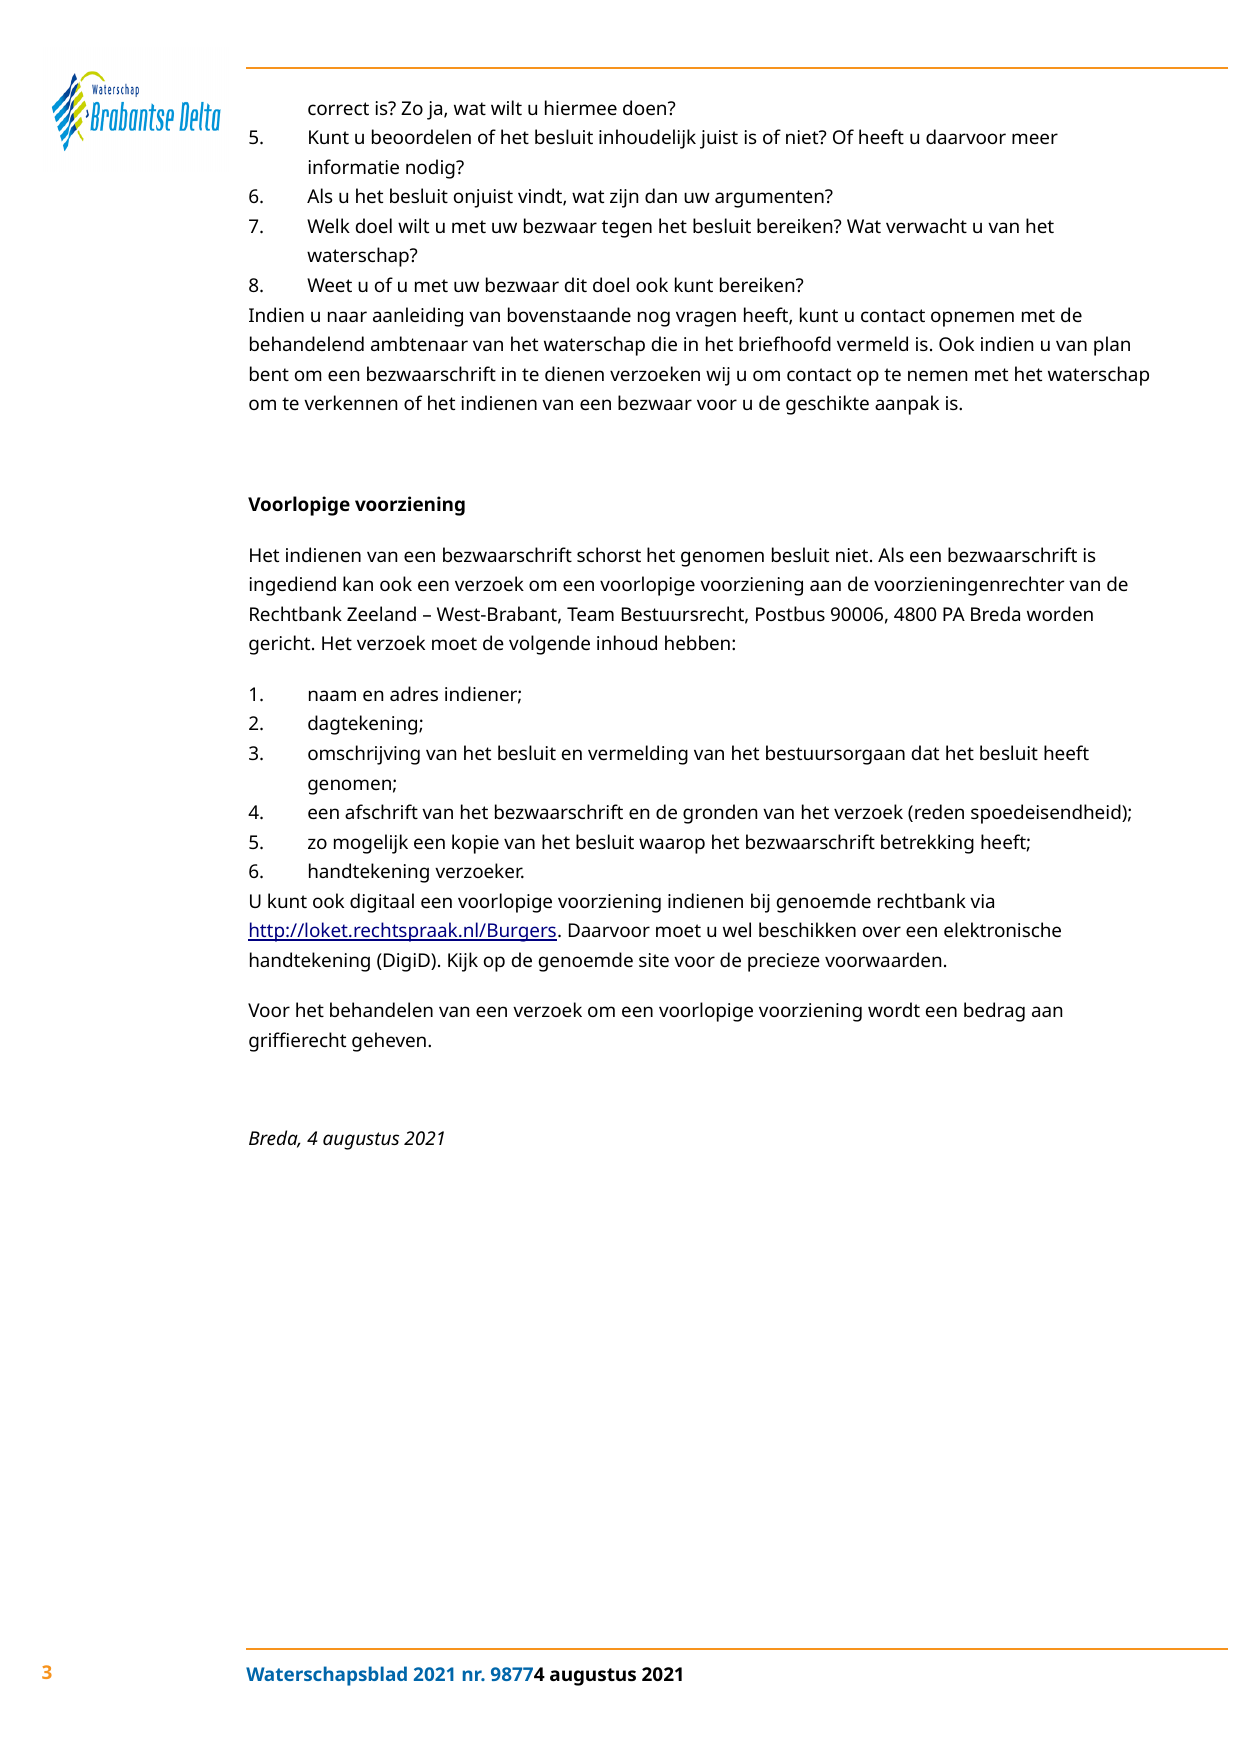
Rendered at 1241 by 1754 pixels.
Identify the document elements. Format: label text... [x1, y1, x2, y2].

text Voor het behandelen van een verzoek om een voorlopige voorziening wordt een bedrag aan griffierecht geheven. [248, 998, 1152, 1053]
text U kunt ook digitaal een voorlopige voorziening indienen bij genoemde rechtbank via http://loket.rechtspraak.nl/Burgers. Daarvoor moet u wel beschikken over een elektronische handtekening (DigiD). Kijk op de genoemde site voor de precieze voorwaarden. [248, 888, 1152, 973]
list een afschrift van het bezwaarschrift en de gronden van het verzoek (reden spoedeisendheid); [248, 799, 1152, 825]
text Breda, 4 augustus 2021 [248, 1126, 1152, 1151]
list Welk doel wilt u met uw bezwaar tegen het besluit bereiken? Wat verwacht u van het waterschap? [248, 213, 1152, 268]
picture [41, 47, 231, 172]
list Als u het besluit onjuist vindt, wat zijn dan uw argumenten? [248, 183, 1152, 209]
text Voorlopige voorziening [248, 491, 1152, 517]
list Kunt u beoordelen of het besluit inhoudelijk juist is of niet? Of heeft u daarvoor meer informatie nodig? [248, 124, 1152, 180]
list correct is? Zo ja, wat wilt u hiermee doen? [248, 95, 1152, 121]
list zo mogelijk een kopie van het besluit waarop het bezwaarschrift betrekking heeft; [248, 829, 1152, 855]
list dagtekening; [248, 711, 1152, 736]
list naam en adres indiener; [248, 681, 1152, 707]
list handtekening verzoeker. [248, 858, 1152, 884]
list omschrijving van het besluit en vermelding van het bestuursorgaan dat het besluit heeft genomen; [248, 740, 1152, 796]
text Het indienen van een bezwaarschrift schorst het genomen besluit niet. Als een bezwaarschrift is ingediend kan ook een verzoek om een voorlopige voorziening aan de voorzieningenrechter van de Rechtbank Zeeland – West-Brabant, Team Bestuursrecht, Postbus 90006, 4800 PA Breda worden gericht. Het verzoek moet de volgende inhoud hebben: [248, 542, 1152, 656]
text Indien u naar aanleiding van bovenstaande nog vragen heeft, kunt u contact opnemen met de behandelend ambtenaar van het waterschap die in het briefhoofd vermeld is. Ook indien u van plan bent om een bezwaarschrift in te dienen verzoeken wij u om contact op te nemen met het waterschap om te verkennen of het indienen van een bezwaar voor u de geschikte aanpak is. [248, 302, 1152, 416]
list Weet u of u met uw bezwaar dit doel ook kunt bereiken? [248, 272, 1152, 298]
